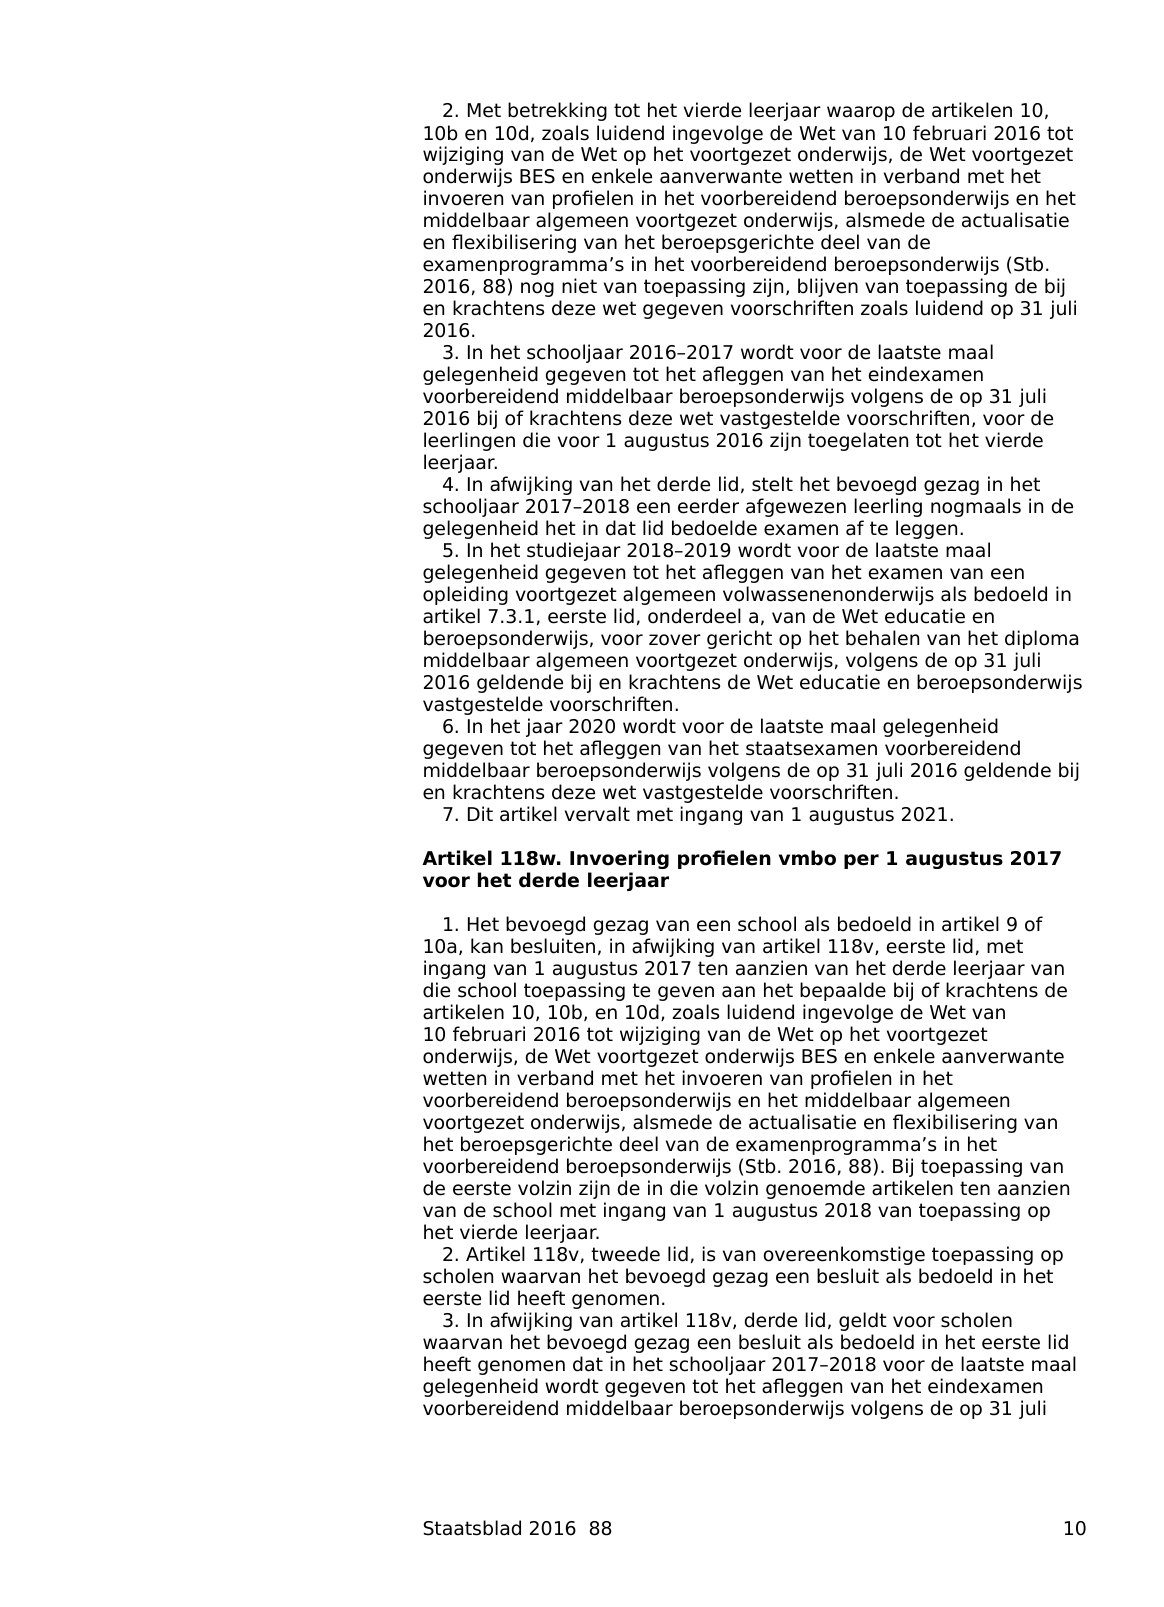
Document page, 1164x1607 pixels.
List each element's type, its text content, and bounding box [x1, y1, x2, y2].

text 5. In het studiejaar 2018–2019 wordt voor de laatste maal gelegenheid gegeven tot het afleggen van het examen van een opleiding voortgezet algemeen volwassenenonderwijs als bedoeld in artikel 7.3.1, eerste lid, onderdeel a, van de Wet educatie en beroepsonderwijs, voor zover gericht op het behalen van het diploma middelbaar algemeen voortgezet onderwijs, volgens de op 31 juli 2016 geldende bij en krachtens de Wet educatie en beroepsonderwijs vastgestelde voorschriften. [422, 540, 1087, 716]
text 2. Artikel 118v, tweede lid, is van overeenkomstige toepassing op scholen waarvan het bevoegd gezag een besluit als bedoeld in het eerste lid heeft genomen. [422, 1244, 1087, 1310]
text 4. In afwijking van het derde lid, stelt het bevoegd gezag in het schooljaar 2017–2018 een eerder afgewezen leerling nogmaals in de gelegenheid het in dat lid bedoelde examen af te leggen. [422, 474, 1087, 540]
text 3. In afwijking van artikel 118v, derde lid, geldt voor scholen waarvan het bevoegd gezag een besluit als bedoeld in het eerste lid heeft genomen dat in het schooljaar 2017–2018 voor de laatste maal gelegenheid wordt gegeven tot het afleggen van het eindexamen voorbereidend middelbaar beroepsonderwijs volgens de op 31 juli [422, 1310, 1087, 1419]
text 2. Met betrekking tot het vierde leerjaar waarop de artikelen 10, 10b en 10d, zoals luidend ingevolge de Wet van 10 februari 2016 tot wijziging van de Wet op het voortgezet onderwijs, de Wet voortgezet onderwijs BES en enkele aanverwante wetten in verband met het invoeren van profielen in het voorbereidend beroepsonderwijs en het middelbaar algemeen voortgezet onderwijs, alsmede de actualisatie en flexibilisering van het beroepsgerichte deel van de examenprogramma’s in het voorbereidend beroepsonderwijs (Stb. 2016, 88) nog niet van toepassing zijn, blijven van toepassing de bij en krachtens deze wet gegeven voorschriften zoals luidend op 31 juli 2016. [422, 100, 1087, 342]
text 7. Dit artikel vervalt met ingang van 1 augustus 2021. [422, 804, 1087, 826]
text 6. In het jaar 2020 wordt voor de laatste maal gelegenheid gegeven tot het afleggen van het staatsexamen voorbereidend middelbaar beroepsonderwijs volgens de op 31 juli 2016 geldende bij en krachtens deze wet vastgestelde voorschriften. [422, 716, 1087, 804]
text 3. In het schooljaar 2016–2017 wordt voor de laatste maal gelegenheid gegeven tot het afleggen van het eindexamen voorbereidend middelbaar beroepsonderwijs volgens de op 31 juli 2016 bij of krachtens deze wet vastgestelde voorschriften, voor de leerlingen die voor 1 augustus 2016 zijn toegelaten tot het vierde leerjaar. [422, 342, 1087, 474]
text 1. Het bevoegd gezag van een school als bedoeld in artikel 9 of 10a, kan besluiten, in afwijking van artikel 118v, eerste lid, met ingang van 1 augustus 2017 ten aanzien van het derde leerjaar van die school toepassing te geven aan het bepaalde bij of krachtens de artikelen 10, 10b, en 10d, zoals luidend ingevolge de Wet van 10 februari 2016 tot wijziging van de Wet op het voortgezet onderwijs, de Wet voortgezet onderwijs BES en enkele aanverwante wetten in verband met het invoeren van profielen in het voorbereidend beroepsonderwijs en het middelbaar algemeen voortgezet onderwijs, alsmede de actualisatie en flexibilisering van het beroepsgerichte deel van de examenprogramma’s in het voorbereidend beroepsonderwijs (Stb. 2016, 88). Bij toepassing van de eerste volzin zijn de in die volzin genoemde artikelen ten aanzien van de school met ingang van 1 augustus 2018 van toepassing op het vierde leerjaar. [422, 914, 1087, 1244]
subtitle Artikel 118w. Invoering profielen vmbo per 1 augustus 2017 voor het derde leerjaar [422, 848, 1087, 892]
